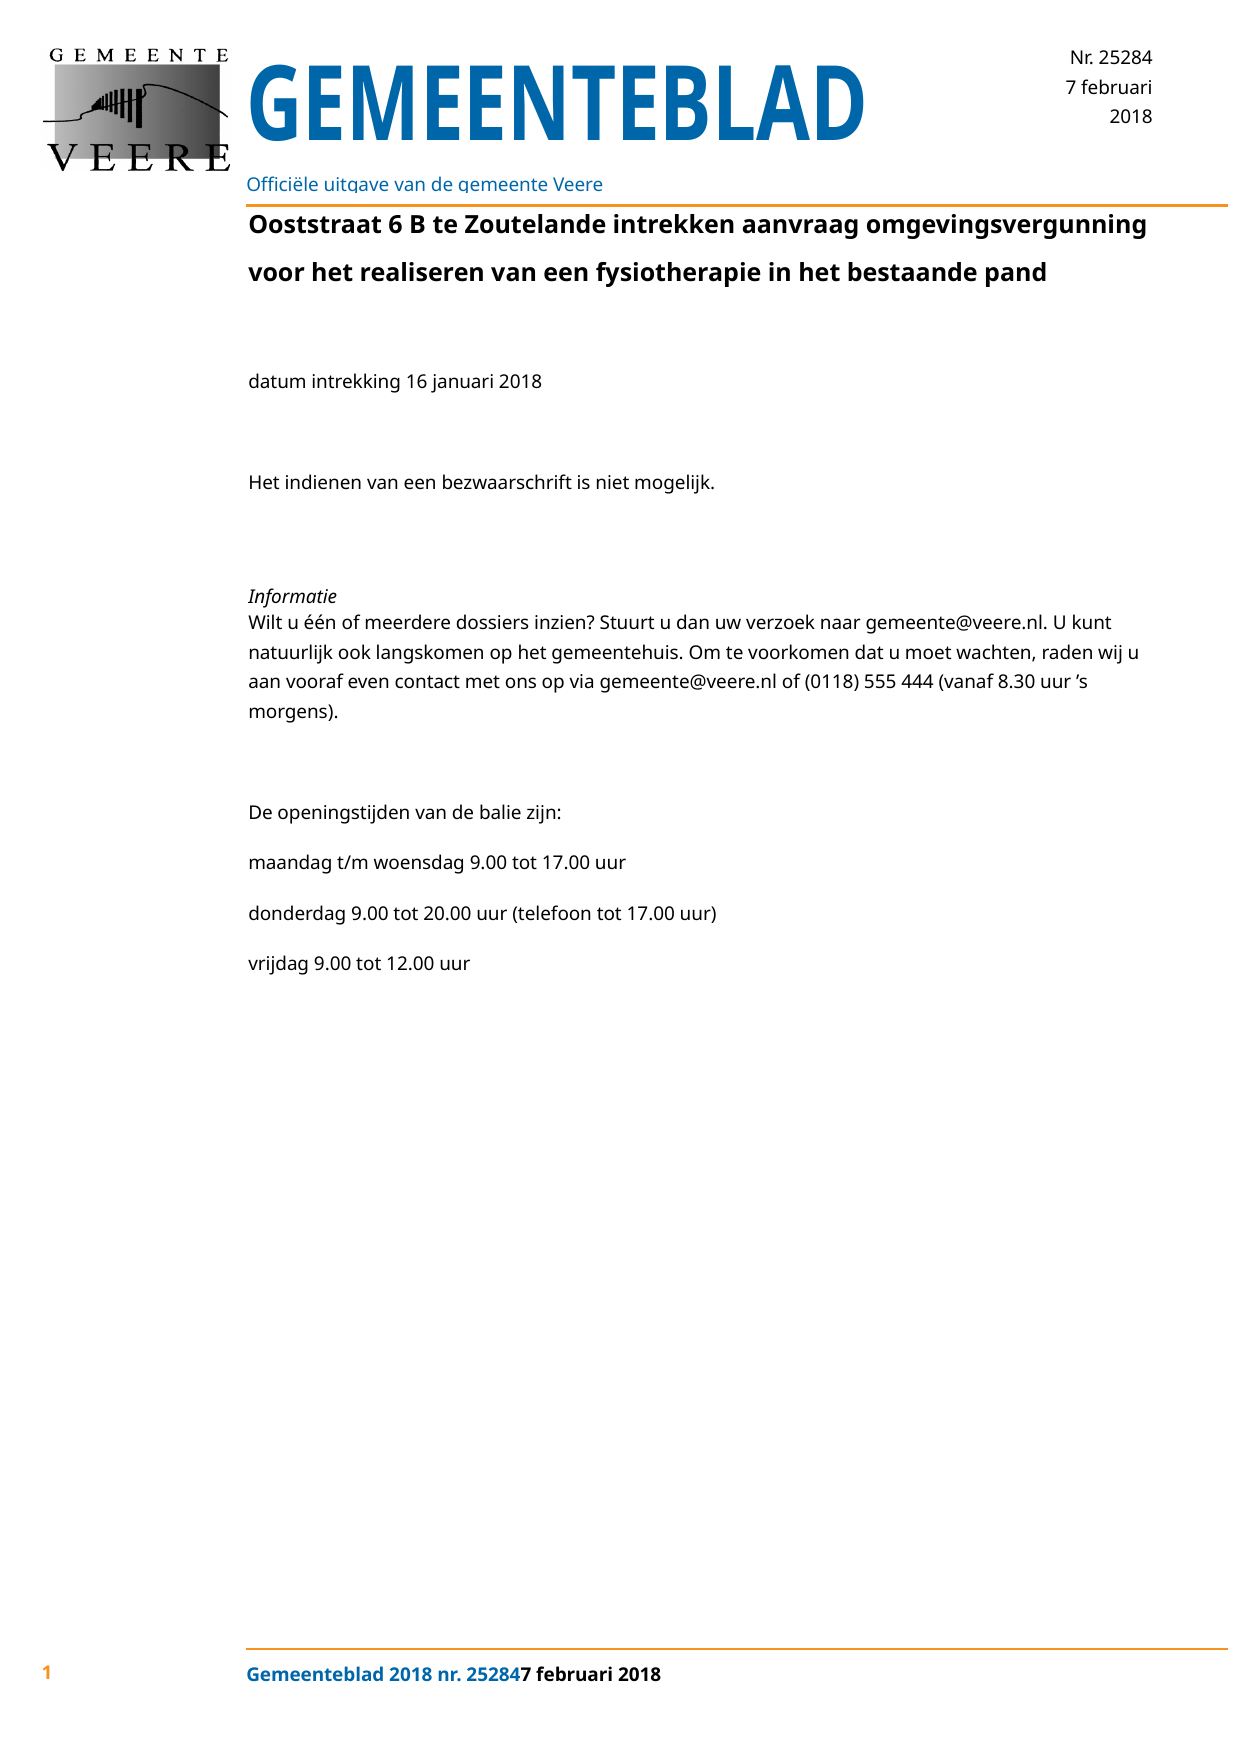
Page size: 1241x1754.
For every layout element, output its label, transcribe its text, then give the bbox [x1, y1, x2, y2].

text Ooststraat 6 B te Zoutelande intrekken aanvraag omgevingsvergunning voor het realiseren van een fysiotherapie in het bestaande pand [248, 207, 1152, 288]
text datum intrekking 16 januari 2018 [248, 368, 1152, 394]
text maandag t/m woensdag 9.00 tot 17.00 uur [248, 849, 1152, 875]
text donderdag 9.00 tot 20.00 uur (telefoon tot 17.00 uur) [248, 900, 1152, 925]
text Informatie [248, 583, 1152, 609]
text Het indienen van een bezwaarschrift is niet mogelijk. [248, 469, 1152, 495]
text vrijdag 9.00 tot 12.00 uur [248, 950, 1152, 976]
text De openingstijden van de balie zijn: [248, 799, 1152, 824]
picture [41, 47, 231, 172]
text Wilt u één of meerdere dossiers inzien? Stuurt u dan uw verzoek naar gemeente@veere.nl. U kunt natuurlijk ook langskomen op het gemeentehuis. Om te voorkomen dat u moet wachten, raden wij u aan vooraf even contact met ons op via gemeente@veere.nl of (0118) 555 444 (vanaf 8.30 uur ’s morgens). [248, 609, 1152, 724]
